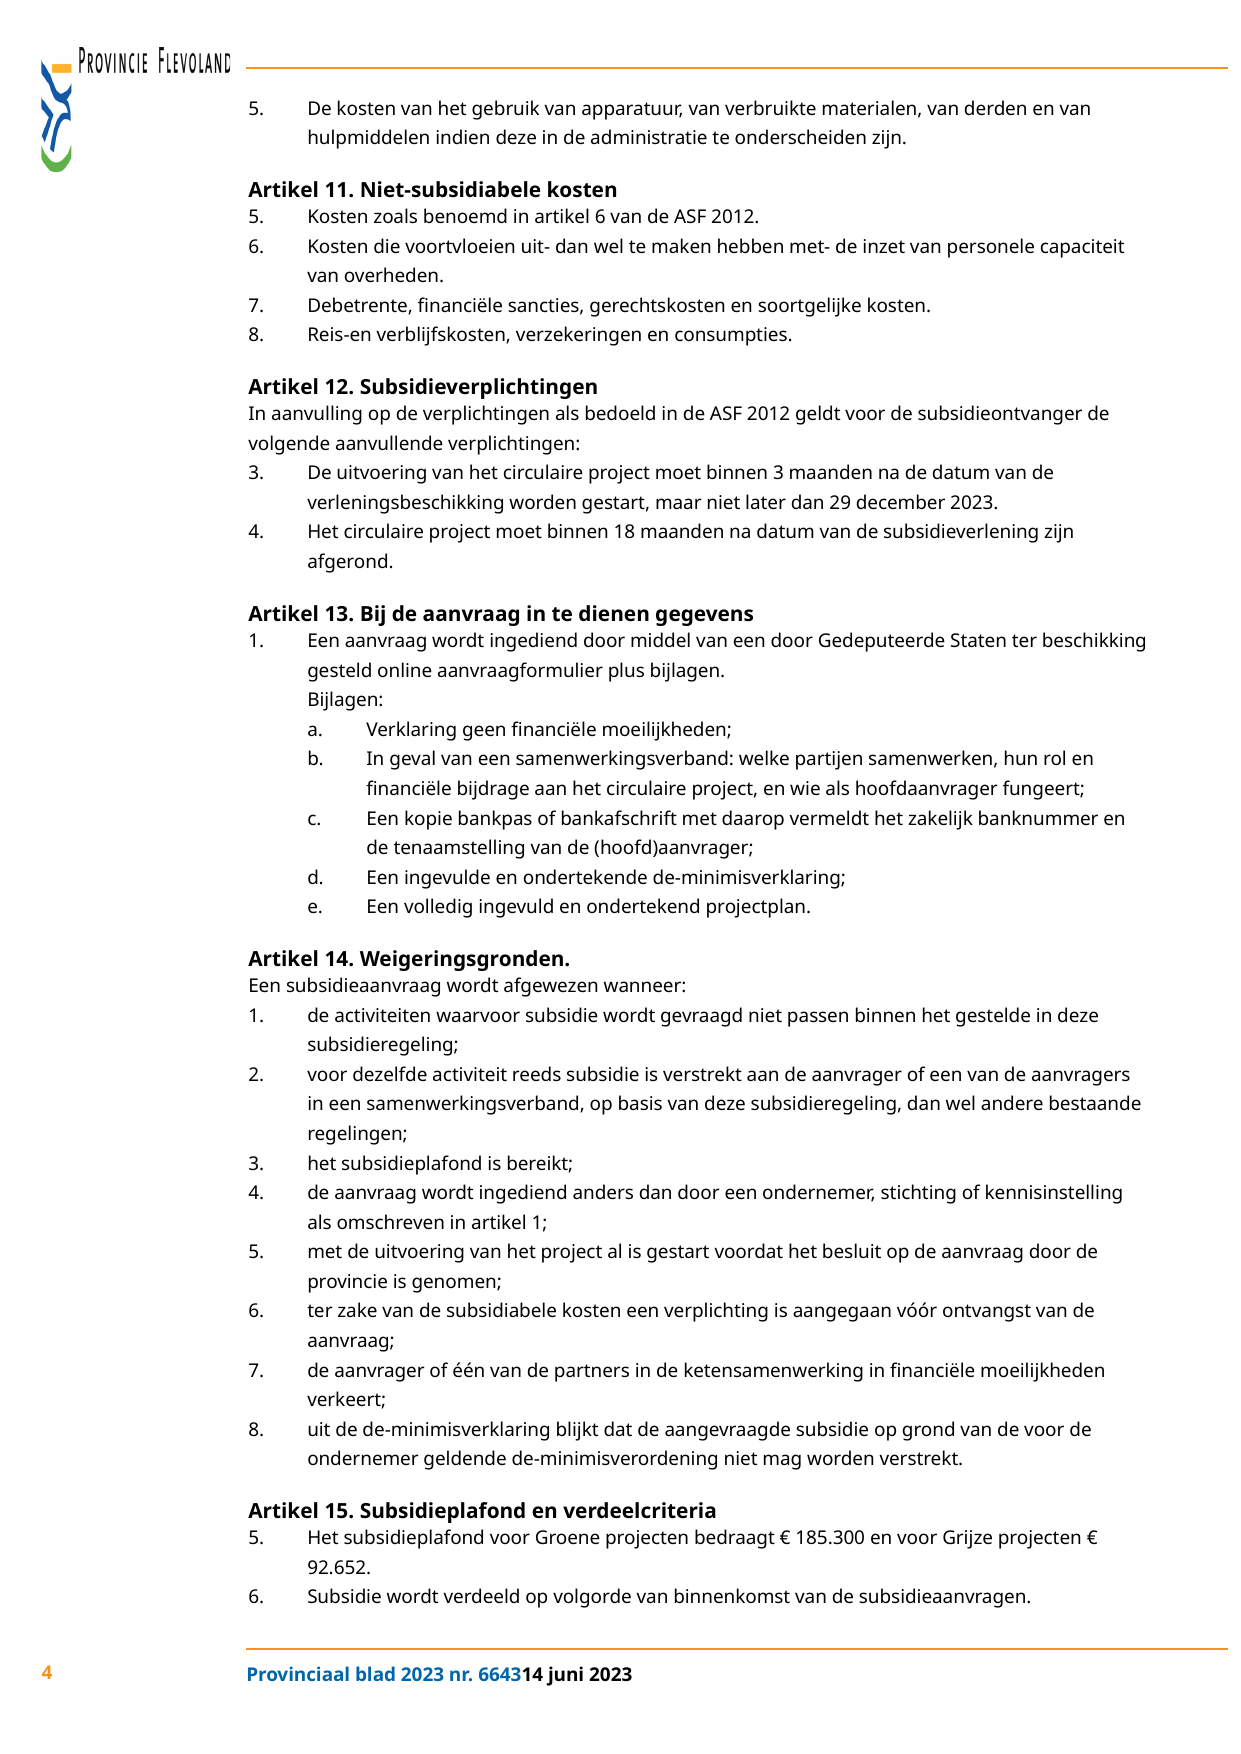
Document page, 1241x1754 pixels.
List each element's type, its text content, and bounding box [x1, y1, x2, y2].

list de activiteiten waarvoor subsidie wordt gevraagd niet passen binnen het gestelde in deze subsidieregeling; [248, 1002, 1152, 1057]
list Een kopie bankpas of bankafschrift met daarop vermeldt het zakelijk banknummer en de tenaamstelling van de (hoofd)aanvrager; [307, 805, 1152, 860]
text In aanvulling op de verplichtingen als bedoeld in de ASF 2012 geldt voor de subsidieontvanger de volgende aanvullende verplichtingen: [248, 400, 1152, 456]
list Een volledig ingevuld en ondertekend projectplan. [307, 893, 1152, 919]
list In geval van een samenwerkingsverband: welke partijen samenwerken, hun rol en financiële bijdrage aan het circulaire project, en wie als hoofdaanvrager fungeert; [307, 746, 1152, 801]
list Het subsidieplafond voor Groene projecten bedraagt € 185.300 en voor Grijze projecten € 92.652. [248, 1524, 1152, 1580]
list de aanvrager of één van de partners in de ketensamenwerking in financiële moeilijkheden verkeert; [248, 1357, 1152, 1412]
list Reis-en verblijfskosten, verzekeringen en consumpties. [248, 322, 1152, 347]
list uit de de-minimisverklaring blijkt dat de aangevraagde subsidie op grond van de voor de ondernemer geldende de-minimisverordening niet mag worden verstrekt. [248, 1416, 1152, 1471]
list Subsidie wordt verdeeld op volgorde van binnenkomst van de subsidieaanvragen. [248, 1584, 1152, 1609]
list ter zake van de subsidiabele kosten een verplichting is aangegaan vóór ontvangst van de aanvraag; [248, 1298, 1152, 1353]
text Een subsidieaanvraag wordt afgewezen wanneer: [248, 972, 1152, 998]
list voor dezelfde activiteit reeds subsidie is verstrekt aan de aanvrager of een van de aanvragers in een samenwerkingsverband, op basis van deze subsidieregeling, dan wel andere bestaande regelingen; [248, 1061, 1152, 1146]
list De kosten van het gebruik van apparatuur, van verbruikte materialen, van derden en van hulpmiddelen indien deze in de administratie te onderscheiden zijn. [248, 95, 1152, 150]
list Debetrente, financiële sancties, gerechtskosten en soortgelijke kosten. [248, 292, 1152, 318]
text Artikel 14. Weigeringsgronden. [248, 944, 1152, 972]
picture [41, 47, 231, 172]
list het subsidieplafond is bereikt; [248, 1150, 1152, 1176]
list Een aanvraag wordt ingediend door middel van een door Gedeputeerde Staten ter beschikking gesteld online aanvraagformulier plus bijlagen. [248, 627, 1152, 682]
list Het circulaire project moet binnen 18 maanden na datum van de subsidieverlening zijn afgerond. [248, 519, 1152, 574]
text Artikel 11. Niet-subsidiabele kosten [248, 175, 1152, 203]
text Artikel 12. Subsidieverplichtingen [248, 372, 1152, 400]
list Kosten die voortvloeien uit- dan wel te maken hebben met- de inzet van personele capaciteit van overheden. [248, 233, 1152, 288]
list Kosten zoals benoemd in artikel 6 van de ASF 2012. [248, 203, 1152, 229]
list Een ingevulde en ondertekende de-minimisverklaring; [307, 864, 1152, 889]
list met de uitvoering van het project al is gestart voordat het besluit op de aanvraag door de provincie is genomen; [248, 1238, 1152, 1294]
text Artikel 13. Bij de aanvraag in te dienen gegevens [248, 599, 1152, 627]
list Verklaring geen financiële moeilijkheden; [307, 716, 1152, 742]
text Artikel 15. Subsidieplafond en verdeelcriteria [248, 1496, 1152, 1524]
list de aanvraag wordt ingediend anders dan door een ondernemer, stichting of kennisinstelling als omschreven in artikel 1; [248, 1179, 1152, 1235]
list De uitvoering van het circulaire project moet binnen 3 maanden na de datum van de verleningsbeschikking worden gestart, maar niet later dan 29 december 2023. [248, 459, 1152, 515]
list Bijlagen: [248, 686, 1152, 712]
